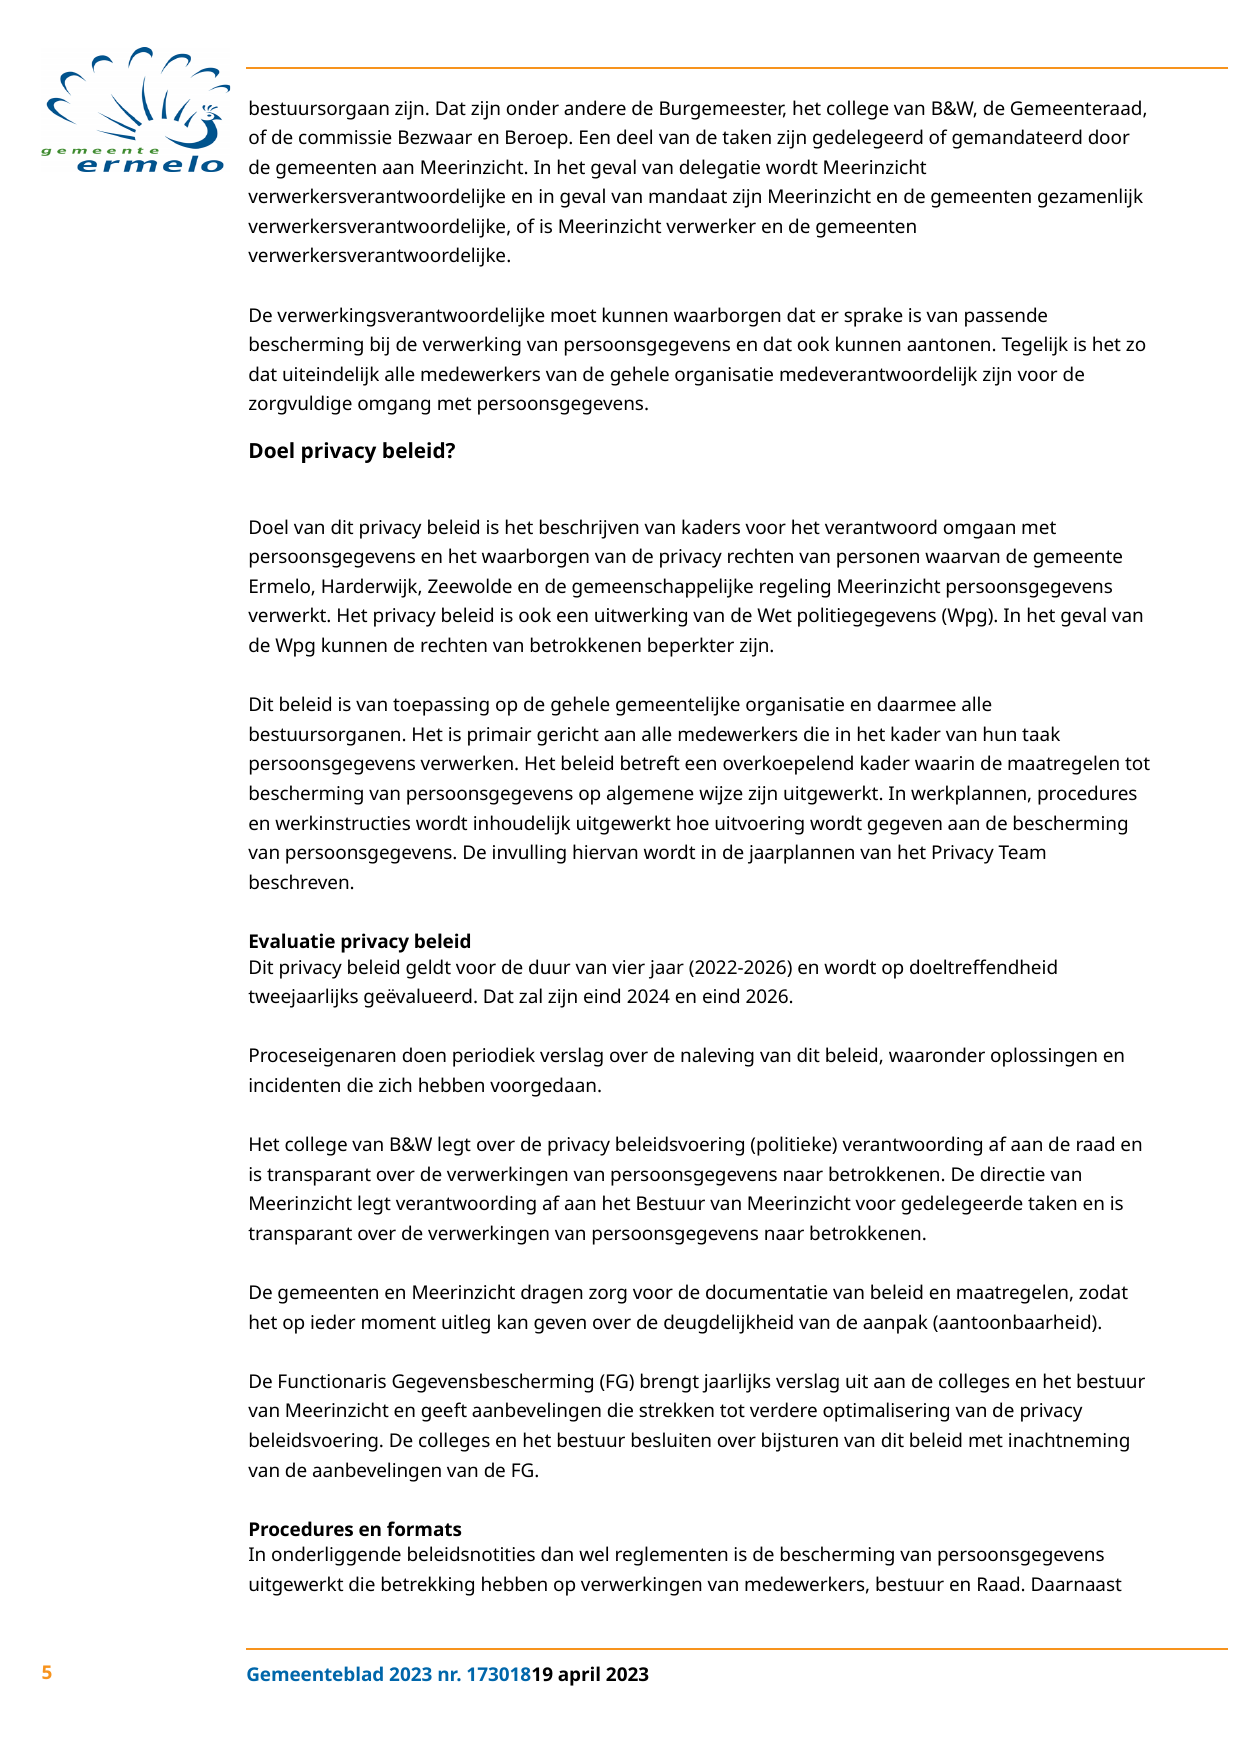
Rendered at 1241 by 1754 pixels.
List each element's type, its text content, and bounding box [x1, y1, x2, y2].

text Evaluatie privacy beleid [248, 928, 1152, 954]
text De Functionaris Gegevensbescherming (FG) brengt jaarlijks verslag uit aan de colleges en het bestuur van Meerinzicht en geeft aanbevelingen die strekken tot verdere optimalisering van de privacy beleidsvoering. De colleges en het bestuur besluiten over bijsturen van dit beleid met inachtneming van de aanbevelingen van de FG. [248, 1368, 1152, 1482]
text Doel privacy beleid? [248, 436, 1152, 465]
text Procedures en formats [248, 1516, 1152, 1542]
text De verwerkingsverantwoordelijke moet kunnen waarborgen dat er sprake is van passende bescherming bij de verwerking van persoonsgegevens en dat ook kunnen aantonen. Tegelijk is het zo dat uiteindelijk alle medewerkers van de gehele organisatie medeverantwoordelijk zijn voor de zorgvuldige omgang met persoonsgegevens. [248, 302, 1152, 416]
text Het college van B&W legt over de privacy beleidsvoering (politieke) verantwoording af aan de raad en is transparant over de verwerkingen van persoonsgegevens naar betrokkenen. De directie van Meerinzicht legt verantwoording af aan het Bestuur van Meerinzicht voor gedelegeerde taken en is transparant over de verwerkingen van persoonsgegevens naar betrokkenen. [248, 1131, 1152, 1246]
picture [41, 47, 231, 172]
text De gemeenten en Meerinzicht dragen zorg voor de documentatie van beleid en maatregelen, zodat het op ieder moment uitleg kan geven over de deugdelijkheid van de aanpak (aantoonbaarheid). [248, 1279, 1152, 1334]
text Dit beleid is van toepassing op de gehele gemeentelijke organisatie en daarmee alle bestuursorganen. Het is primair gericht aan alle medewerkers die in het kader van hun taak persoonsgegevens verwerken. Het beleid betreft een overkoepelend kader waarin de maatregelen tot bescherming van persoonsgegevens op algemene wijze zijn uitgewerkt. In werkplannen, procedures en werkinstructies wordt inhoudelijk uitgewerkt hoe uitvoering wordt gegeven aan de bescherming van persoonsgegevens. De invulling hiervan wordt in de jaarplannen van het Privacy Team beschreven. [248, 691, 1152, 895]
text Dit privacy beleid geldt voor de duur van vier jaar (2022-2026) en wordt op doeltreffendheid tweejaarlijks geëvalueerd. Dat zal zijn eind 2024 en eind 2026. [248, 954, 1152, 1009]
text Proceseigenaren doen periodiek verslag over de naleving van dit beleid, waaronder oplossingen en incidenten die zich hebben voorgedaan. [248, 1043, 1152, 1098]
text Doel van dit privacy beleid is het beschrijven van kaders voor het verantwoord omgaan met persoonsgegevens en het waarborgen van de privacy rechten van personen waarvan de gemeente Ermelo, Harderwijk, Zeewolde en de gemeenschappelijke regeling Meerinzicht persoonsgegevens verwerkt. Het privacy beleid is ook een uitwerking van de Wet politiegegevens (Wpg). In het geval van de Wpg kunnen de rechten van betrokkenen beperkter zijn. [248, 514, 1152, 658]
text In onderliggende beleidsnotities dan wel reglementen is de bescherming van persoonsgegevens uitgewerkt die betrekking hebben op verwerkingen van medewerkers, bestuur en Raad. Daarnaast [248, 1542, 1152, 1597]
text bestuursorgaan zijn. Dat zijn onder andere de Burgemeester, het college van B&W, de Gemeenteraad, of de commissie Bezwaar en Beroep. Een deel van de taken zijn gedelegeerd of gemandateerd door de gemeenten aan Meerinzicht. In het geval van delegatie wordt Meerinzicht verwerkersverantwoordelijke en in geval van mandaat zijn Meerinzicht en de gemeenten gezamenlijk verwerkersverantwoordelijke, of is Meerinzicht verwerker en de gemeenten verwerkersverantwoordelijke. [248, 95, 1152, 268]
